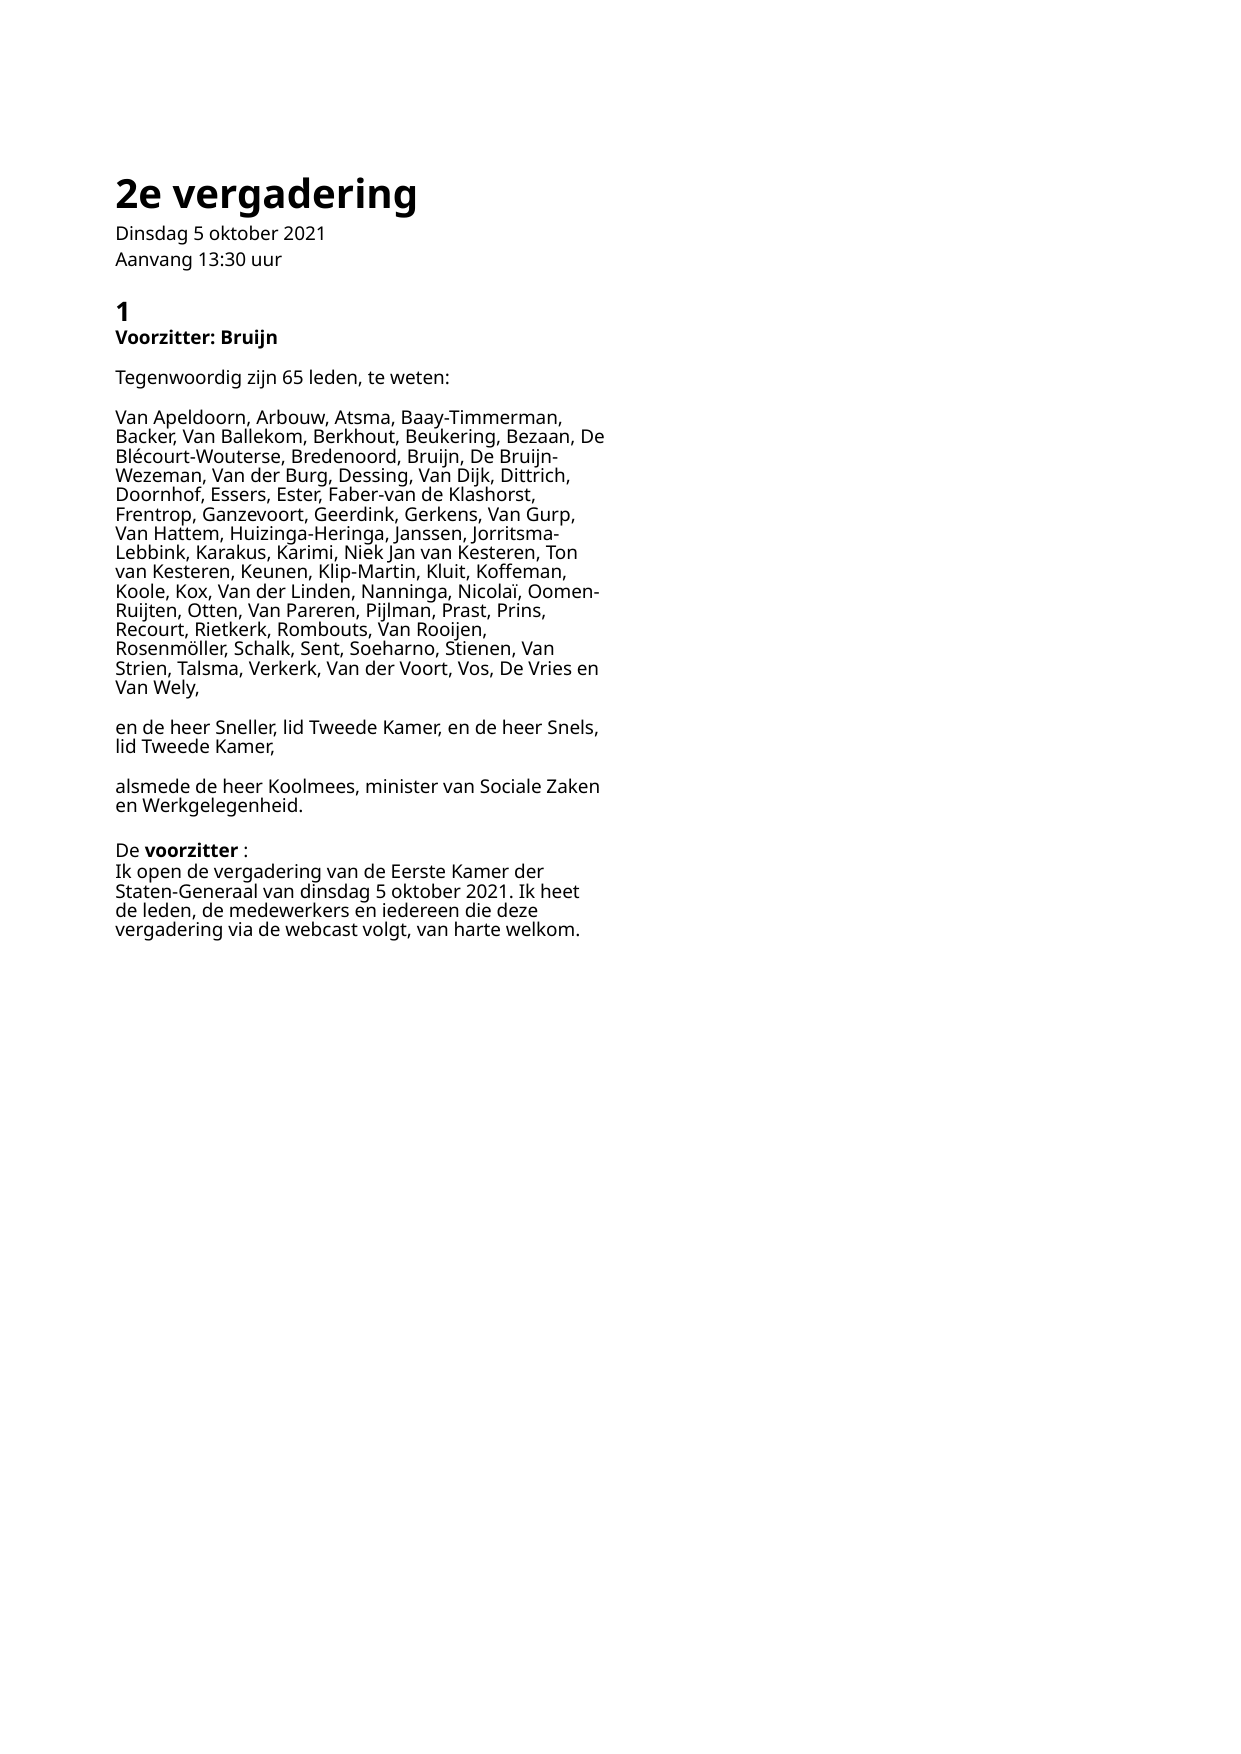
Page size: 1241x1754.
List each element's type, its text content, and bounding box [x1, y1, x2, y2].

text Dinsdag 5 oktober 2021 [115, 220, 605, 246]
text 1 [115, 292, 605, 329]
text Voorzitter: Bruijn [115, 329, 605, 348]
text Van Apeldoorn, Arbouw, Atsma, Baay-Timmerman, Backer, Van Ballekom, Berkhout, Beukering, Bezaan, De Blécourt-Wouterse, Bredenoord, Bruijn, De Bruijn-Wezeman, Van der Burg, Dessing, Van Dijk, Dittrich, Doornhof, Essers, Ester, Faber-van de Klashorst, Frentrop, Ganzevoort, Geerdink, Gerkens, Van Gurp, Van Hattem, Huizinga-Heringa, Janssen, Jorritsma-Lebbink, Karakus, Karimi, Niek Jan van Kesteren, Ton van Kesteren, Keunen, Klip-Martin, Kluit, Koffeman, Koole, Kox, Van der Linden, Nanninga, Nicolaï, Oomen-Ruijten, Otten, Van Pareren, Pijlman, Prast, Prins, Recourt, Rietkerk, Rombouts, Van Rooijen, Rosenmöller, Schalk, Sent, Soeharno, Stienen, Van Strien, Talsma, Verkerk, Van der Voort, Vos, De Vries en Van Wely, [115, 409, 605, 698]
text Ik open de vergadering van de Eerste Kamer der Staten-Generaal van dinsdag 5 oktober 2021. Ik heet de leden, de medewerkers en iedereen die deze vergadering via de webcast volgt, van harte welkom. [115, 863, 605, 940]
text Aanvang 13:30 uur [115, 246, 605, 272]
text De voorzitter : [115, 838, 605, 863]
text Tegenwoordig zijn 65 leden, te weten: [115, 369, 605, 388]
text 2e vergadering [115, 165, 605, 220]
text en de heer Sneller, lid Tweede Kamer, en de heer Snels, lid Tweede Kamer, [115, 719, 605, 757]
text alsmede de heer Koolmees, minister van Sociale Zaken en Werkgelegenheid. [115, 778, 605, 817]
